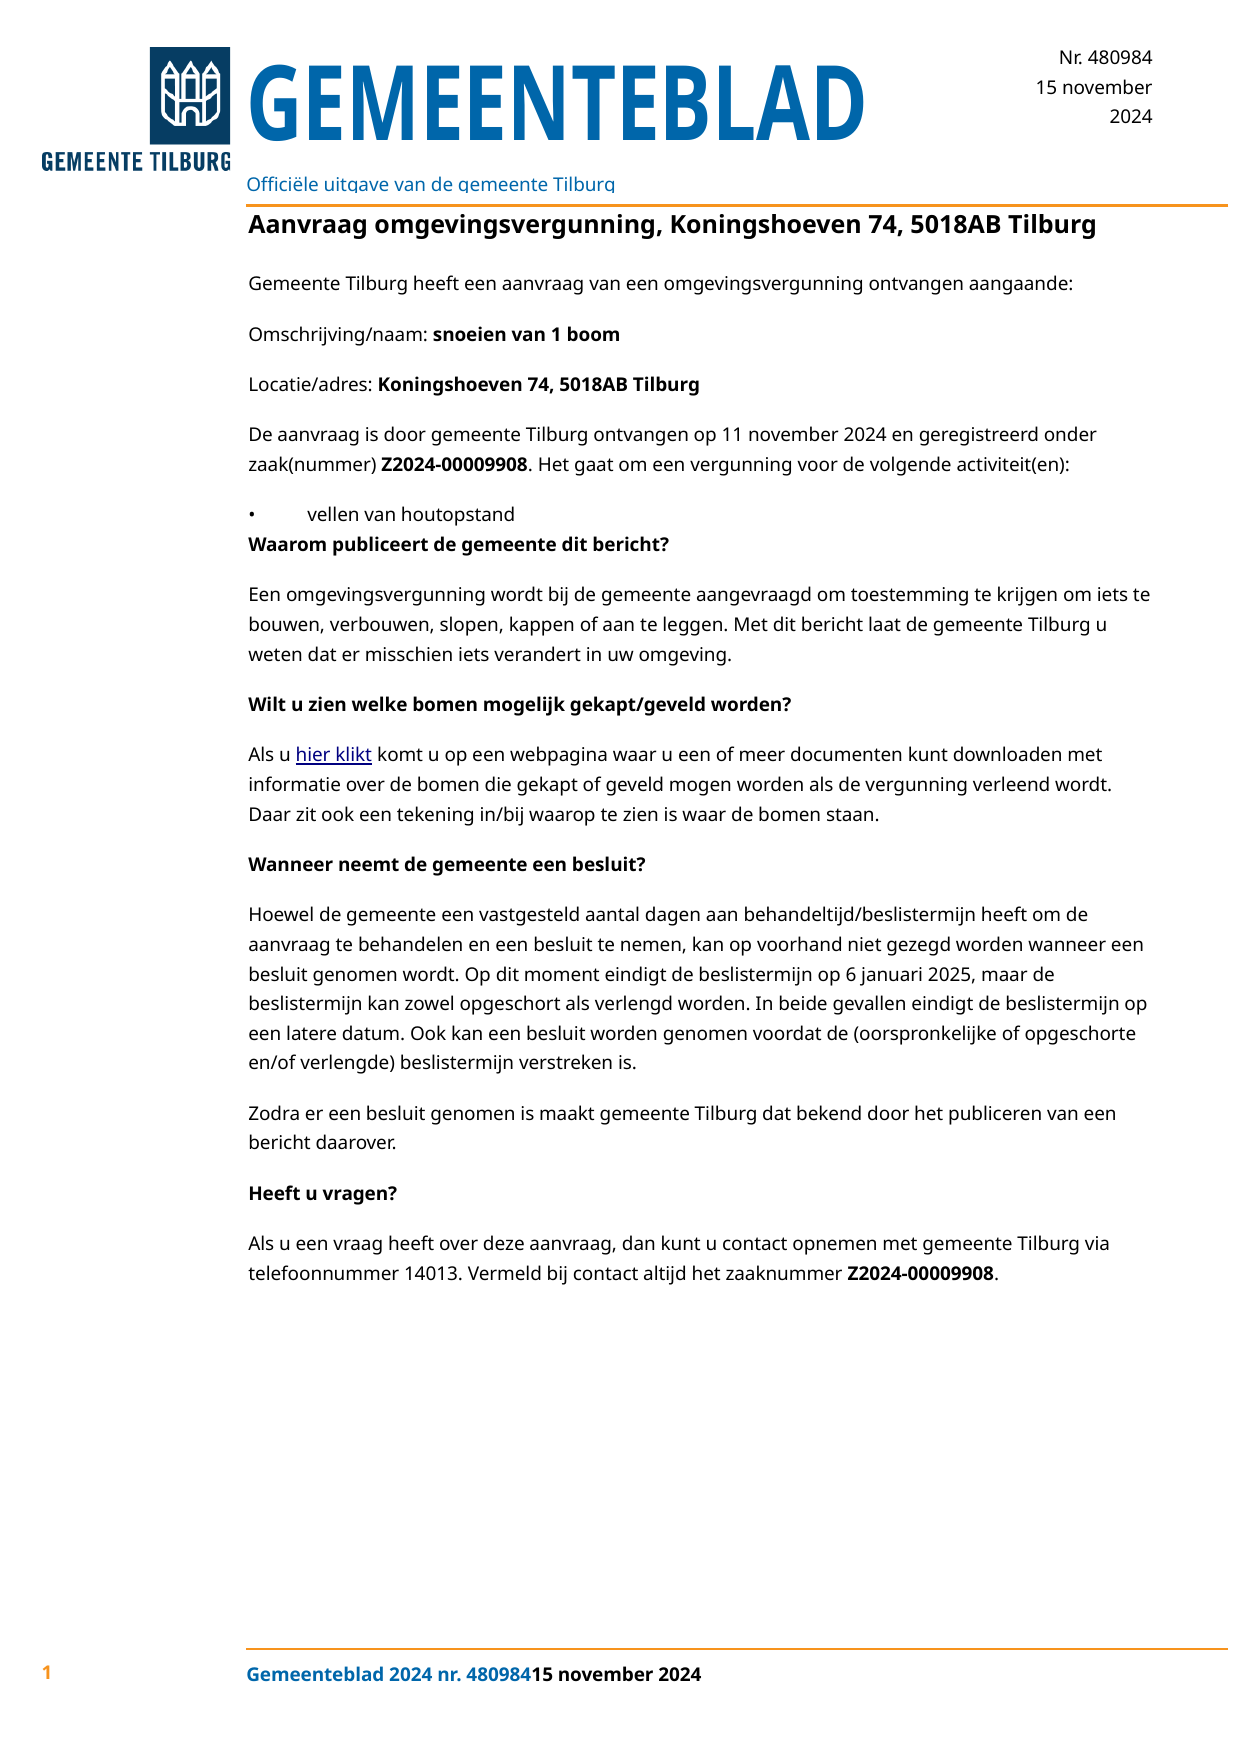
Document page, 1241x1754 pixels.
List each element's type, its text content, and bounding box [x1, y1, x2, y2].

text Aanvraag omgevingsvergunning, Koningshoeven 74, 5018AB Tilburg [248, 207, 1152, 241]
text Gemeente Tilburg heeft een aanvraag van een omgevingsvergunning ontvangen aangaande: [248, 270, 1152, 296]
text Als u een vraag heeft over deze aanvraag, dan kunt u contact opnemen met gemeente Tilburg via telefoonnummer 14013. Vermeld bij contact altijd het zaaknummer Z2024-00009908. [248, 1230, 1152, 1286]
text Omschrijving/naam: snoeien van 1 boom [248, 321, 1152, 346]
text Wanneer neemt de gemeente een besluit? [248, 851, 1152, 877]
text Een omgevingsvergunning wordt bij de gemeente aangevraagd om toestemming te krijgen om iets te bouwen, verbouwen, slopen, kappen of aan te leggen. Met dit bericht laat de gemeente Tilburg u weten dat er misschien iets verandert in uw omgeving. [248, 582, 1152, 666]
picture [41, 47, 231, 172]
text De aanvraag is door gemeente Tilburg ontvangen op 11 november 2024 en geregistreerd onder zaak(nummer) Z2024-00009908. Het gaat om een vergunning voor de volgende activiteit(en): [248, 422, 1152, 477]
text Als u hier klikt komt u op een webpagina waar u een of meer documenten kunt downloaden met informatie over de bomen die gekapt of geveld mogen worden als de vergunning verleend wordt. Daar zit ook een tekening in/bij waarop te zien is waar de bomen staan. [248, 742, 1152, 826]
text Hoewel de gemeente een vastgesteld aantal dagen aan behandeltijd/beslistermijn heeft om de aanvraag te behandelen en een besluit te nemen, kan op voorhand niet gezegd worden wanneer een besluit genomen wordt. Op dit moment eindigt de beslistermijn op 6 januari 2025, maar de beslistermijn kan zowel opgeschort als verlengd worden. In beide gevallen eindigt de beslistermijn op een latere datum. Ook kan een besluit worden genomen voordat de (oorspronkelijke of opgeschorte en/of verlengde) beslistermijn verstreken is. [248, 902, 1152, 1075]
text Zodra er een besluit genomen is maakt gemeente Tilburg dat bekend door het publiceren van een bericht daarover. [248, 1100, 1152, 1155]
text Heeft u vragen? [248, 1180, 1152, 1206]
list vellen van houtopstand [248, 502, 1152, 527]
text Wilt u zien welke bomen mogelijk gekapt/geveld worden? [248, 691, 1152, 717]
text Locatie/adres: Koningshoeven 74, 5018AB Tilburg [248, 371, 1152, 397]
text Waarom publiceert de gemeente dit bericht? [248, 531, 1152, 557]
